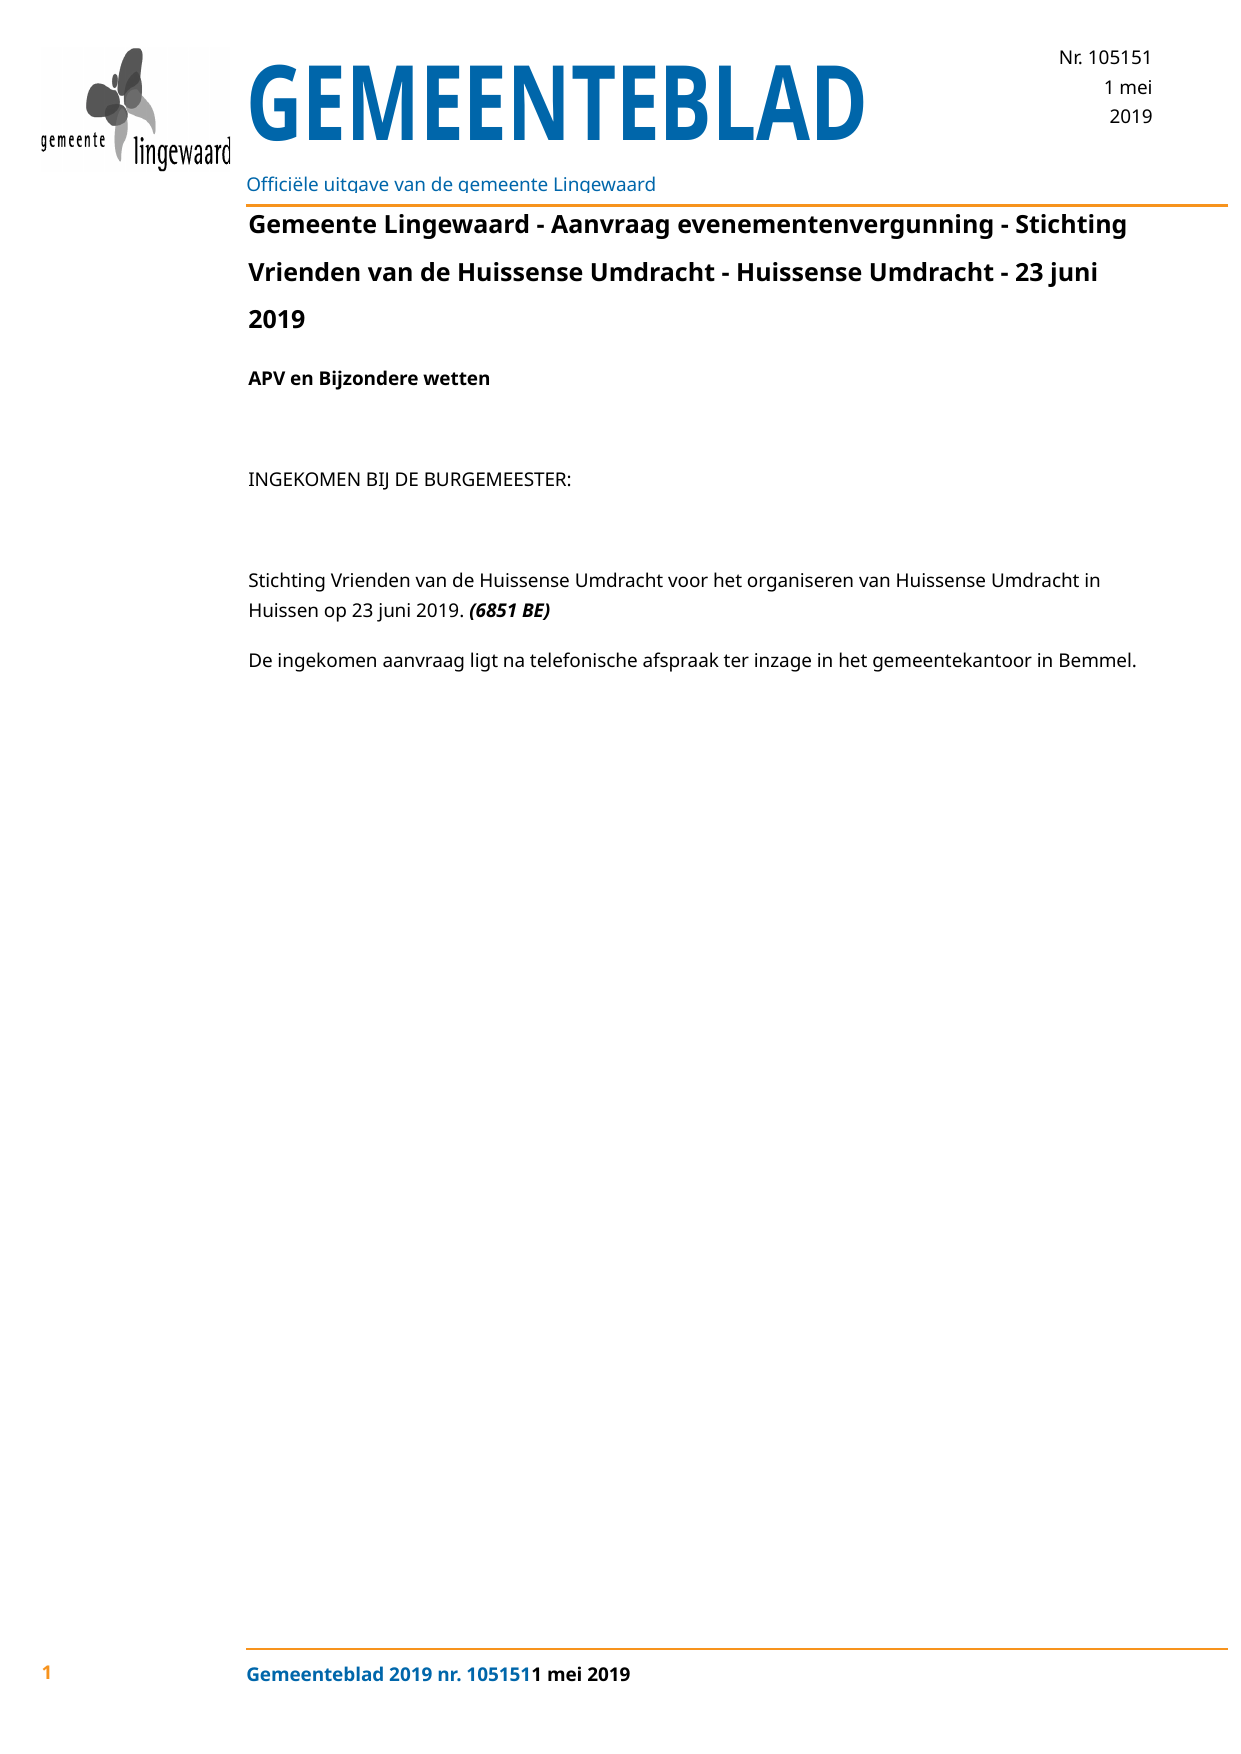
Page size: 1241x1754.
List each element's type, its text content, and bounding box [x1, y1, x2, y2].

text APV en Bijzondere wetten [248, 366, 1152, 391]
text INGEKOMEN BIJ DE BURGEMEESTER: [248, 466, 1152, 492]
text Stichting Vrienden van de Huissense Umdracht voor het organiseren van Huissense Umdracht in Huissen op 23 juni 2019. (6851 BE) [248, 567, 1152, 622]
text Gemeente Lingewaard - Aanvraag evenementenvergunning - Stichting Vrienden van de Huissense Umdracht - Huissense Umdracht - 23 juni 2019 [248, 207, 1152, 336]
picture [41, 47, 231, 172]
text De ingekomen aanvraag ligt na telefonische afspraak ter inzage in het gemeentekantoor in Bemmel. [248, 647, 1152, 673]
